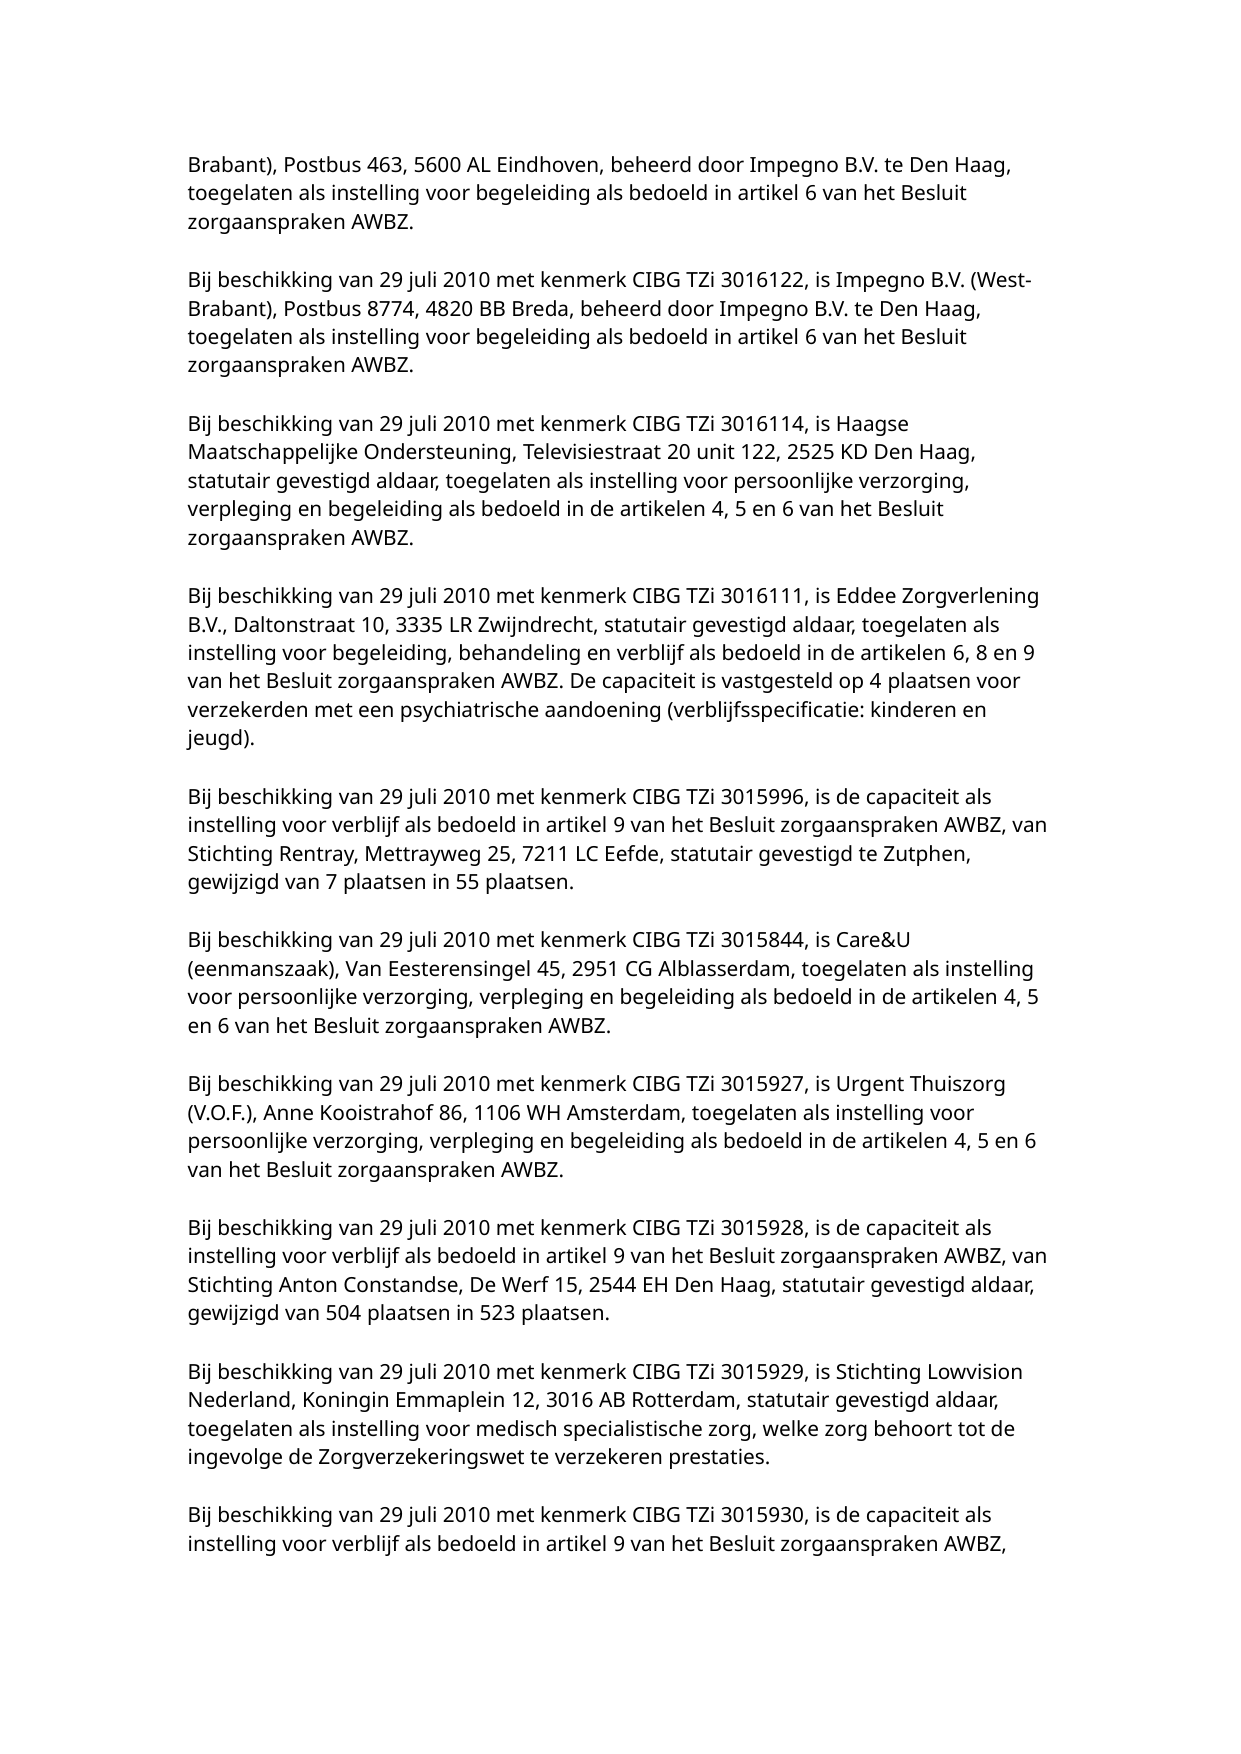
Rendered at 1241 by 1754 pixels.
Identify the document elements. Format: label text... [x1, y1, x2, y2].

text Bij beschikking van 29 juli 2010 met kenmerk CIBG TZi 3015996, is de capaciteit als instelling voor verblijf als bedoeld in artikel 9 van het Besluit zorgaanspraken AWBZ, van Stichting Rentray, Mettrayweg 25, 7211 LC Eefde, statutair gevestigd te Zutphen, gewijzigd van 7 plaatsen in 55 plaatsen. [187, 782, 1053, 896]
text Bij beschikking van 29 juli 2010 met kenmerk CIBG TZi 3015930, is de capaciteit als instelling voor verblijf als bedoeld in artikel 9 van het Besluit zorgaanspraken AWBZ, [187, 1501, 1053, 1557]
text Bij beschikking van 29 juli 2010 met kenmerk CIBG TZi 3016122, is Impegno B.V. (West-Brabant), Postbus 8774, 4820 BB Breda, beheerd door Impegno B.V. te Den Haag, toegelaten als instelling voor begeleiding als bedoeld in artikel 6 van het Besluit zorgaanspraken AWBZ. [187, 265, 1053, 379]
text Bij beschikking van 29 juli 2010 met kenmerk CIBG TZi 3015844, is Care&U (eenmanszaak), Van Eesterensingel 45, 2951 CG Alblasserdam, toegelaten als instelling voor persoonlijke verzorging, verpleging en begeleiding als bedoeld in de artikelen 4, 5 en 6 van het Besluit zorgaanspraken AWBZ. [187, 926, 1053, 1039]
text Brabant), Postbus 463, 5600 AL Eindhoven, beheerd door Impegno B.V. te Den Haag, toegelaten als instelling voor begeleiding als bedoeld in artikel 6 van het Besluit zorgaanspraken AWBZ. [187, 150, 1053, 235]
text Bij beschikking van 29 juli 2010 met kenmerk CIBG TZi 3016111, is Eddee Zorgverlening B.V., Daltonstraat 10, 3335 LR Zwijndrecht, statutair gevestigd aldaar, toegelaten als instelling voor begeleiding, behandeling en verblijf als bedoeld in de artikelen 6, 8 en 9 van het Besluit zorgaanspraken AWBZ. De capaciteit is vastgesteld op 4 plaatsen voor verzekerden met een psychiatrische aandoening (verblijfsspecificatie: kinderen en jeugd). [187, 581, 1053, 752]
text Bij beschikking van 29 juli 2010 met kenmerk CIBG TZi 3016114, is Haagse Maatschappelijke Ondersteuning, Televisiestraat 20 unit 122, 2525 KD Den Haag, statutair gevestigd aldaar, toegelaten als instelling voor persoonlijke verzorging, verpleging en begeleiding als bedoeld in de artikelen 4, 5 en 6 van het Besluit zorgaanspraken AWBZ. [187, 409, 1053, 551]
text Bij beschikking van 29 juli 2010 met kenmerk CIBG TZi 3015928, is de capaciteit als instelling voor verblijf als bedoeld in artikel 9 van het Besluit zorgaanspraken AWBZ, van Stichting Anton Constandse, De Werf 15, 2544 EH Den Haag, statutair gevestigd aldaar, gewijzigd van 504 plaatsen in 523 plaatsen. [187, 1213, 1053, 1327]
text Bij beschikking van 29 juli 2010 met kenmerk CIBG TZi 3015929, is Stichting Lowvision Nederland, Koningin Emmaplein 12, 3016 AB Rotterdam, statutair gevestigd aldaar, toegelaten als instelling voor medisch specialistische zorg, welke zorg behoort tot de ingevolge de Zorgverzekeringswet te verzekeren prestaties. [187, 1357, 1053, 1471]
text Bij beschikking van 29 juli 2010 met kenmerk CIBG TZi 3015927, is Urgent Thuiszorg (V.O.F.), Anne Kooistrahof 86, 1106 WH Amsterdam, toegelaten als instelling voor persoonlijke verzorging, verpleging en begeleiding als bedoeld in de artikelen 4, 5 en 6 van het Besluit zorgaanspraken AWBZ. [187, 1069, 1053, 1183]
